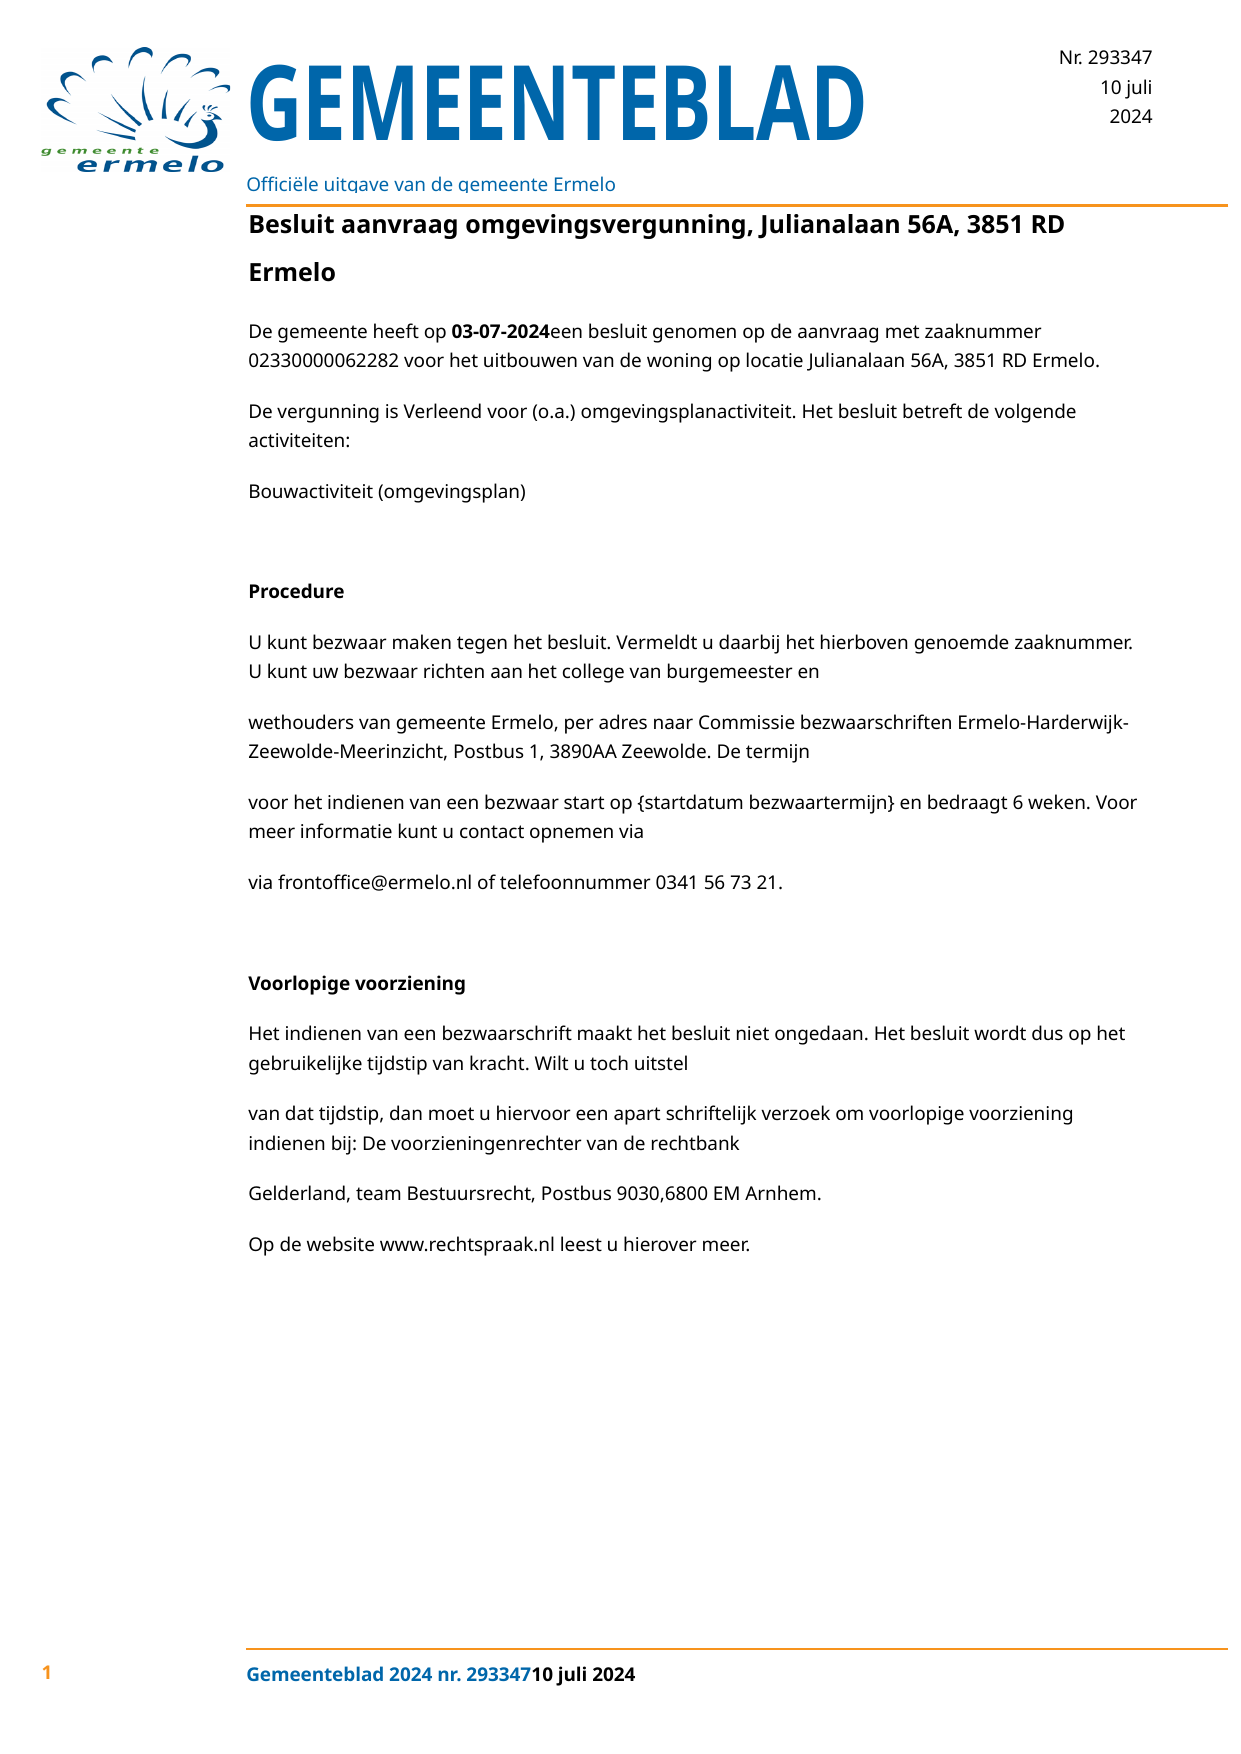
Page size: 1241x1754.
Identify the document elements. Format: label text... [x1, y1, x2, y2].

text Het indienen van een bezwaarschrift maakt het besluit niet ongedaan. Het besluit wordt dus op het gebruikelijke tijdstip van kracht. Wilt u toch uitstel [248, 1020, 1152, 1076]
text Op de website www.rechtspraak.nl leest u hierover meer. [248, 1231, 1152, 1257]
text De vergunning is Verleend voor (o.a.) omgevingsplanactiviteit. Het besluit betreft de volgende activiteiten: [248, 398, 1152, 453]
text Gelderland, team Bestuursrecht, Postbus 9030,6800 EM Arnhem. [248, 1180, 1152, 1206]
text via frontoffice@ermelo.nl of telefoonnummer 0341 56 73 21. [248, 869, 1152, 895]
text Voorlopige voorziening [248, 970, 1152, 996]
text van dat tijdstip, dan moet u hiervoor een apart schriftelijk verzoek om voorlopige voorziening indienen bij: De voorzieningenrechter van de rechtbank [248, 1100, 1152, 1156]
text Procedure [248, 579, 1152, 604]
text De gemeente heeft op 03-07-2024een besluit genomen op de aanvraag met zaaknummer 02330000062282 voor het uitbouwen van de woning op locatie Julianalaan 56A, 3851 RD Ermelo. [248, 318, 1152, 373]
picture [41, 47, 231, 172]
text Bouwactiviteit (omgevingsplan) [248, 478, 1152, 504]
text wethouders van gemeente Ermelo, per adres naar Commissie bezwaarschriften Ermelo-Harderwijk-Zeewolde-Meerinzicht, Postbus 1, 3890AA Zeewolde. De termijn [248, 709, 1152, 764]
text voor het indienen van een bezwaar start op {startdatum bezwaartermijn} en bedraagt 6 weken. Voor meer informatie kunt u contact opnemen via [248, 789, 1152, 844]
text U kunt bezwaar maken tegen het besluit. Vermeldt u daarbij het hierboven genoemde zaaknummer. U kunt uw bezwaar richten aan het college van burgemeester en [248, 629, 1152, 684]
text Besluit aanvraag omgevingsvergunning, Julianalaan 56A, 3851 RD Ermelo [248, 207, 1152, 288]
